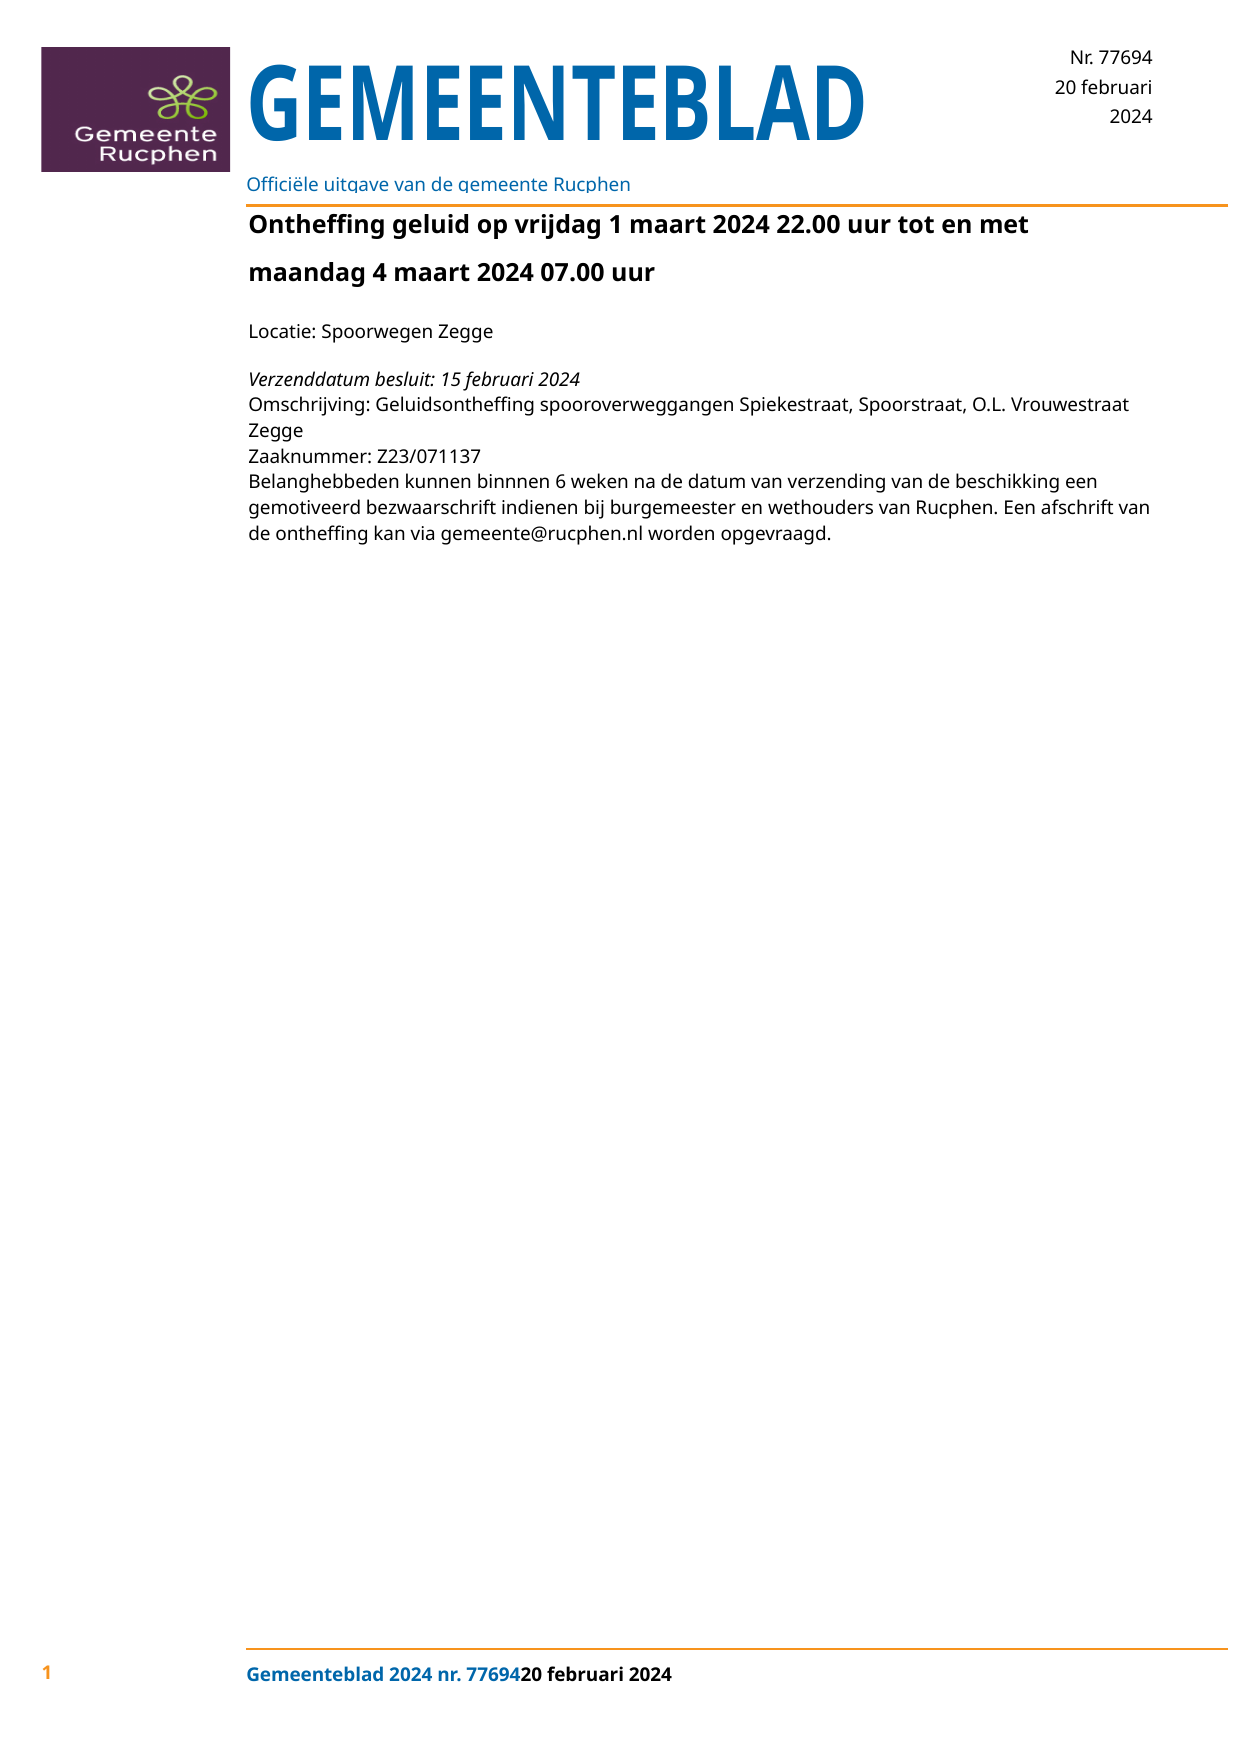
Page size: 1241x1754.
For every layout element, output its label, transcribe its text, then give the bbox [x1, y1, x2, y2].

text Omschrijving: Geluidsontheffing spooroverweggangen Spiekestraat, Spoorstraat, O.L. Vrouwestraat Zegge [248, 391, 1152, 443]
text Zaaknummer: Z23/071137 [248, 443, 1152, 469]
text Locatie: Spoorwegen Zegge [248, 318, 1152, 344]
picture [41, 47, 231, 172]
text Belanghebbeden kunnen binnnen 6 weken na de datum van verzending van de beschikking een gemotiveerd bezwaarschrift indienen bij burgemeester en wethouders van Rucphen. Een afschrift van de ontheffing kan via gemeente@rucphen.nl worden opgevraagd. [248, 469, 1152, 546]
text Ontheffing geluid op vrijdag 1 maart 2024 22.00 uur tot en met maandag 4 maart 2024 07.00 uur [248, 207, 1152, 288]
text Verzenddatum besluit: 15 februari 2024 [248, 366, 1152, 391]
